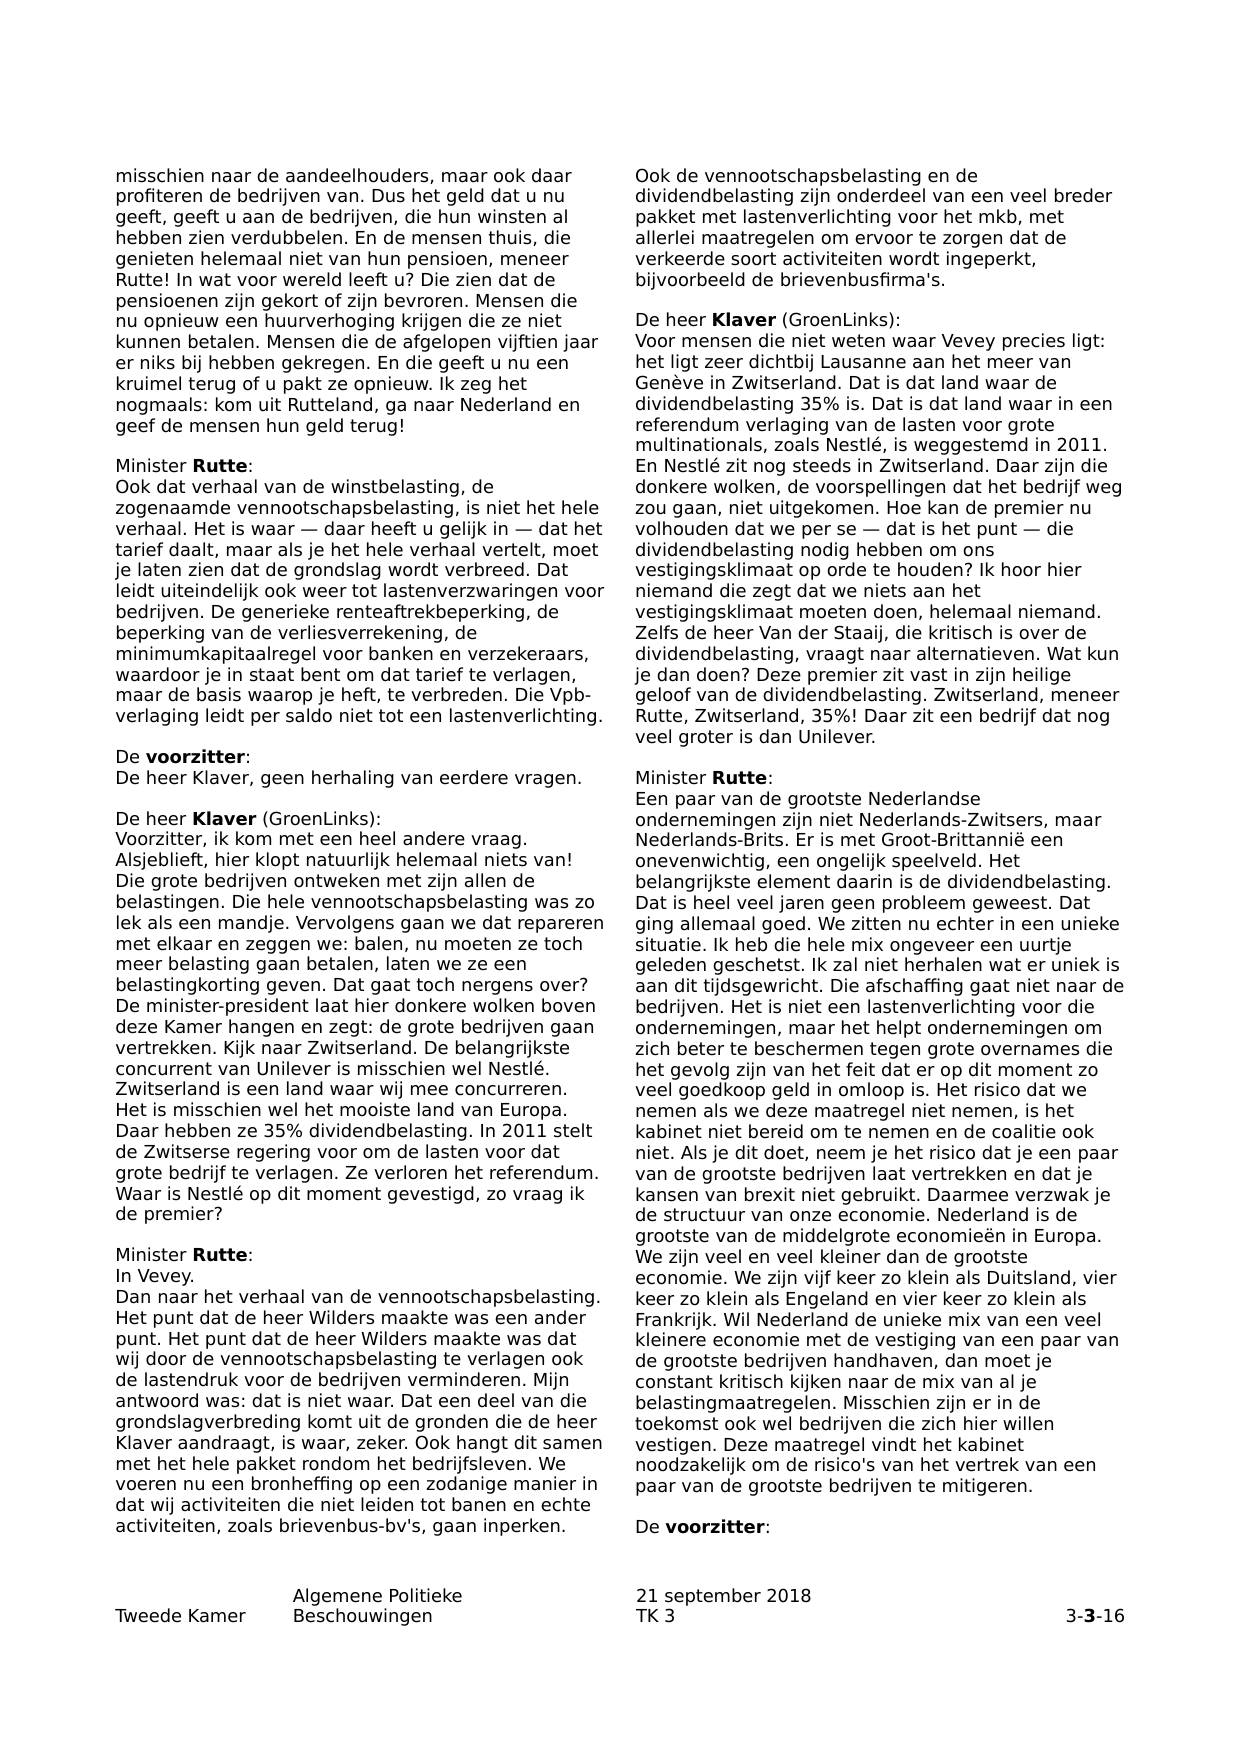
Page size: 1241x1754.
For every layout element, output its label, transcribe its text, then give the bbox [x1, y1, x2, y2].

text De voorzitter: [115, 747, 605, 768]
text Minister Rutte: [635, 768, 1125, 788]
text De voorzitter: [635, 1517, 1125, 1537]
text De heer Klaver (GroenLinks): [635, 310, 1125, 331]
text Een paar van de grootste Nederlandse ondernemingen zijn niet Nederlands-Zwitsers, maar Nederlands-Brits. Er is met Groot-Brittannië een onevenwichtig, een ongelijk speelveld. Het belangrijkste element daarin is de dividendbelasting. Dat is heel veel jaren geen probleem geweest. Dat ging allemaal goed. We zitten nu echter in een unieke situatie. Ik heb die hele mix ongeveer een uurtje geleden geschetst. Ik zal niet herhalen wat er uniek is aan dit tijdsgewricht. Die afschaffing gaat niet naar de bedrijven. Het is niet een lastenverlichting voor die ondernemingen, maar het helpt ondernemingen om zich beter te beschermen tegen grote overnames die het gevolg zijn van het feit dat er op dit moment zo veel goedkoop geld in omloop is. Het risico dat we nemen als we deze maatregel niet nemen, is het kabinet niet bereid om te nemen en de coalitie ook niet. Als je dit doet, neem je het risico dat je een paar van de grootste bedrijven laat vertrekken en dat je kansen van brexit niet gebruikt. Daarmee verzwak je de structuur van onze economie. Nederland is de grootste van de middelgrote economieën in Europa. We zijn veel en veel kleiner dan de grootste economie. We zijn vijf keer zo klein als Duitsland, vier keer zo klein als Engeland en vier keer zo klein als Frankrijk. Wil Nederland de unieke mix van een veel kleinere economie met de vestiging van een paar van de grootste bedrijven handhaven, dan moet je constant kritisch kijken naar de mix van al je belastingmaatregelen. Misschien zijn er in de toekomst ook wel bedrijven die zich hier willen vestigen. Deze maatregel vindt het kabinet noodzakelijk om de risico's van het vertrek van een paar van de grootste bedrijven te mitigeren. [635, 788, 1125, 1497]
text Dan naar het verhaal van de vennootschapsbelasting. Het punt dat de heer Wilders maakte was een ander punt. Het punt dat de heer Wilders maakte was dat wij door de vennootschapsbelasting te verlagen ook de lastendruk voor de bedrijven verminderen. Mijn antwoord was: dat is niet waar. Dat een deel van die grondslagverbreding komt uit de gronden die de heer Klaver aandraagt, is waar, zeker. Ook hangt dit samen met het hele pakket rondom het bedrijfsleven. We voeren nu een bronheffing op een zodanige manier in dat wij activiteiten die niet leiden tot banen en echte activiteiten, zoals brievenbus-bv's, gaan inperken. [115, 1287, 605, 1537]
text Minister Rutte: [115, 1245, 605, 1266]
text Voorzitter, ik kom met een heel andere vraag. Alsjeblieft, hier klopt natuurlijk helemaal niets van! Die grote bedrijven ontweken met zijn allen de belastingen. Die hele vennootschapsbelasting was zo lek als een mandje. Vervolgens gaan we dat repareren met elkaar en zeggen we: balen, nu moeten ze toch meer belasting gaan betalen, laten we ze een belastingkorting geven. Dat gaat toch nergens over? De minister-president laat hier donkere wolken boven deze Kamer hangen en zegt: de grote bedrijven gaan vertrekken. Kijk naar Zwitserland. De belangrijkste concurrent van Unilever is misschien wel Nestlé. Zwitserland is een land waar wij mee concurreren. Het is misschien wel het mooiste land van Europa. Daar hebben ze 35% dividendbelasting. In 2011 stelt de Zwitserse regering voor om de lasten voor dat grote bedrijf te verlagen. Ze verloren het referendum. Waar is Nestlé op dit moment gevestigd, zo vraag ik de premier? [115, 829, 605, 1225]
text Minister Rutte: [115, 456, 605, 477]
text Ook dat verhaal van de winstbelasting, de zogenaamde vennootschapsbelasting, is niet het hele verhaal. Het is waar — daar heeft u gelijk in — dat het tarief daalt, maar als je het hele verhaal vertelt, moet je laten zien dat de grondslag wordt verbreed. Dat leidt uiteindelijk ook weer tot lastenverzwaringen voor bedrijven. De generieke renteaftrekbeperking, de beperking van de verliesverrekening, de minimumkapitaalregel voor banken en verzekeraars, waardoor je in staat bent om dat tarief te verlagen, maar de basis waarop je heft, te verbreden. Die Vpb-verlaging leidt per saldo niet tot een lastenverlichting. [115, 477, 605, 727]
text In Vevey. [115, 1266, 605, 1287]
text Ook de vennootschapsbelasting en de dividendbelasting zijn onderdeel van een veel breder pakket met lastenverlichting voor het mkb, met allerlei maatregelen om ervoor te zorgen dat de verkeerde soort activiteiten wordt ingeperkt, bijvoorbeeld de brievenbusfirma's. [635, 165, 1125, 290]
text misschien naar de aandeelhouders, maar ook daar profiteren de bedrijven van. Dus het geld dat u nu geeft, geeft u aan de bedrijven, die hun winsten al hebben zien verdubbelen. En de mensen thuis, die genieten helemaal niet van hun pensioen, meneer Rutte! In wat voor wereld leeft u? Die zien dat de pensioenen zijn gekort of zijn bevroren. Mensen die nu opnieuw een huurverhoging krijgen die ze niet kunnen betalen. Mensen die de afgelopen vijftien jaar er niks bij hebben gekregen. En die geeft u nu een kruimel terug of u pakt ze opnieuw. Ik zeg het nogmaals: kom uit Rutteland, ga naar Nederland en geef de mensen hun geld terug! [115, 165, 605, 436]
text De heer Klaver, geen herhaling van eerdere vragen. [115, 768, 605, 788]
text De heer Klaver (GroenLinks): [115, 808, 605, 829]
text Voor mensen die niet weten waar Vevey precies ligt: het ligt zeer dichtbij Lausanne aan het meer van Genève in Zwitserland. Dat is dat land waar de dividendbelasting 35% is. Dat is dat land waar in een referendum verlaging van de lasten voor grote multinationals, zoals Nestlé, is weggestemd in 2011. En Nestlé zit nog steeds in Zwitserland. Daar zijn die donkere wolken, de voorspellingen dat het bedrijf weg zou gaan, niet uitgekomen. Hoe kan de premier nu volhouden dat we per se — dat is het punt — die dividendbelasting nodig hebben om ons vestigingsklimaat op orde te houden? Ik hoor hier niemand die zegt dat we niets aan het vestigingsklimaat moeten doen, helemaal niemand. Zelfs de heer Van der Staaij, die kritisch is over de dividendbelasting, vraagt naar alternatieven. Wat kun je dan doen? Deze premier zit vast in zijn heilige geloof van de dividendbelasting. Zwitserland, meneer Rutte, Zwitserland, 35%! Daar zit een bedrijf dat nog veel groter is dan Unilever. [635, 331, 1125, 748]
